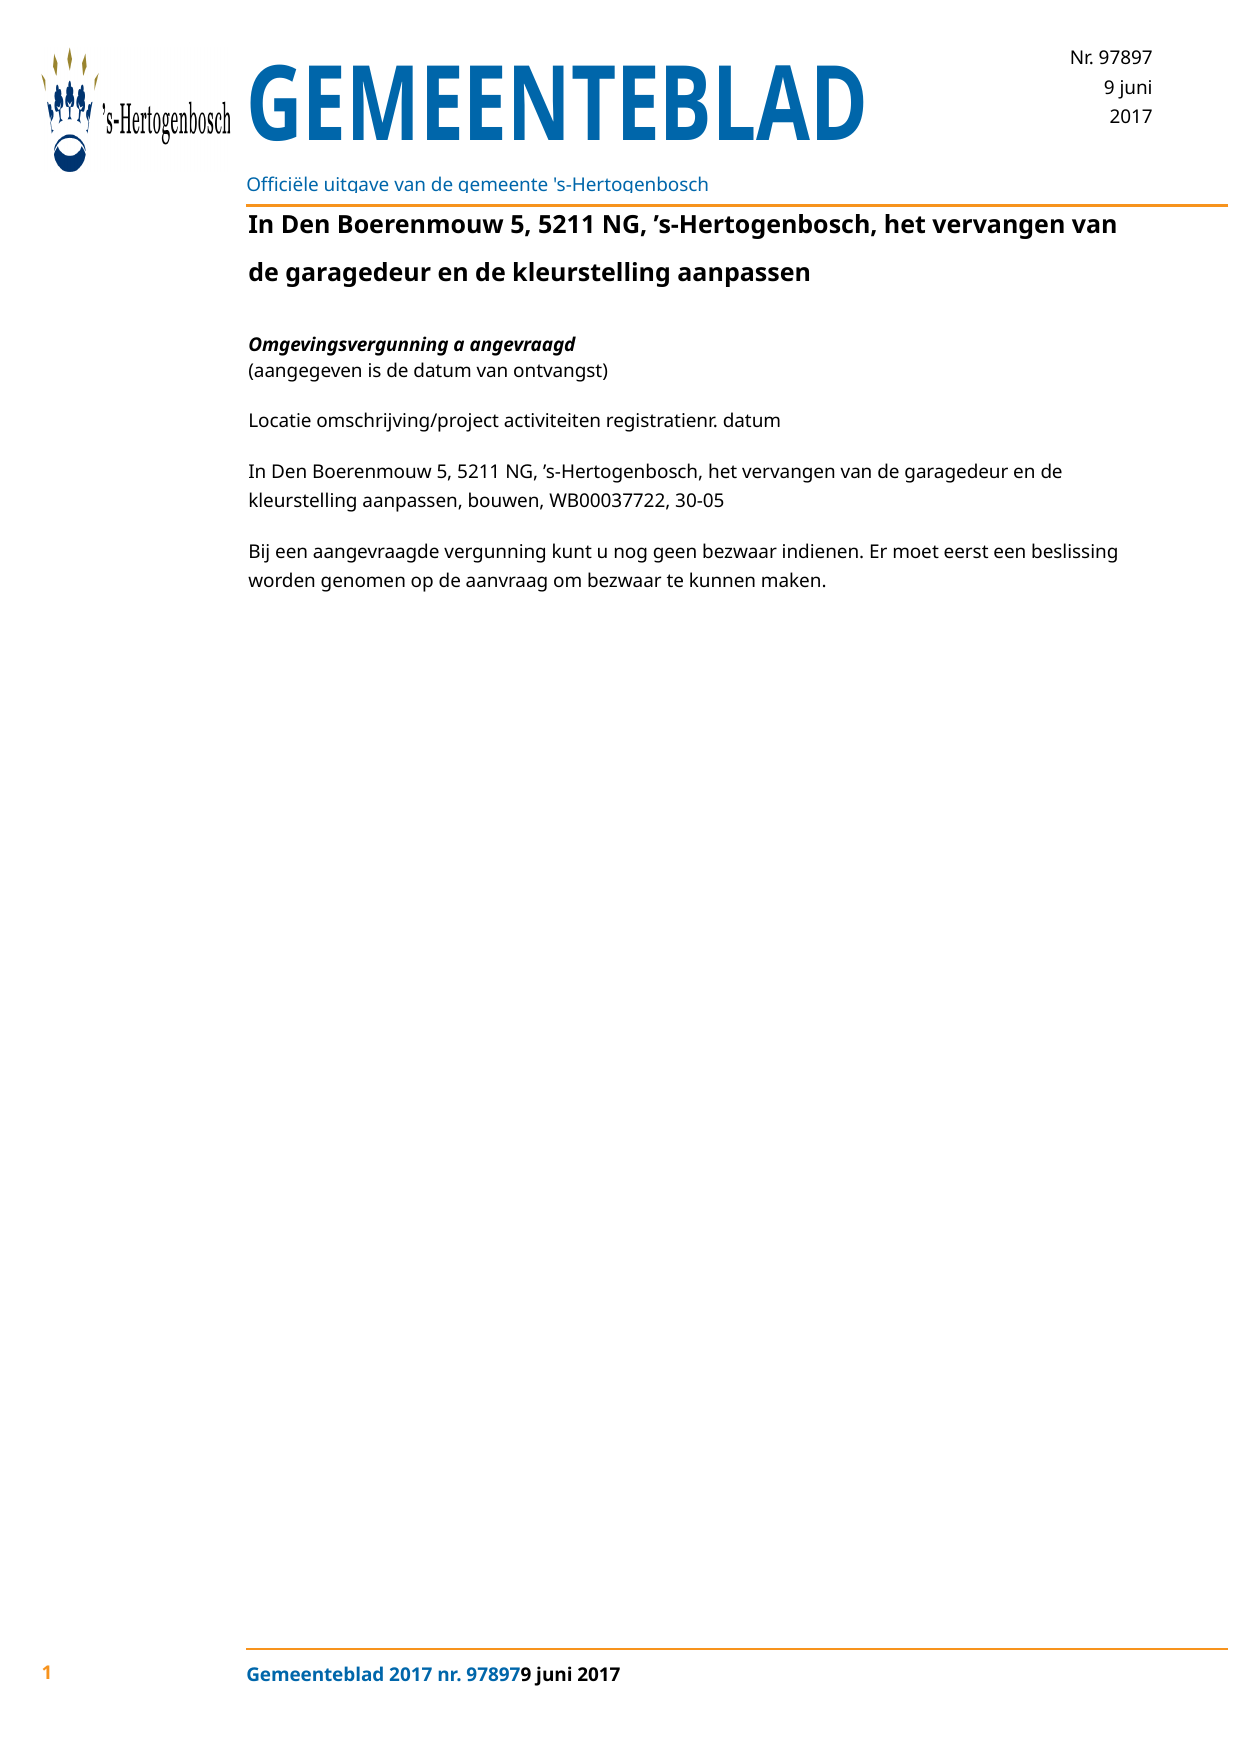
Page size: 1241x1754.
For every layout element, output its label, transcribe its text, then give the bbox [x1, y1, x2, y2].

text (aangegeven is de datum van ontvangst) [248, 357, 1152, 383]
text In Den Boerenmouw 5, 5211 NG, ’s-Hertogenbosch, het vervangen van de garagedeur en de kleurstelling aanpassen [248, 207, 1152, 288]
text Omgevingsvergunning a angevraagd [248, 331, 1152, 357]
text In Den Boerenmouw 5, 5211 NG, ’s-Hertogenbosch, het vervangen van de garagedeur en de kleurstelling aanpassen, bouwen, WB00037722, 30-05 [248, 458, 1152, 513]
text Bij een aangevraagde vergunning kunt u nog geen bezwaar indienen. Er moet eerst een beslissing worden genomen op de aanvraag om bezwaar te kunnen maken. [248, 538, 1152, 593]
picture [41, 47, 231, 172]
text Locatie omschrijving/project activiteiten registratienr. datum [248, 408, 1152, 433]
